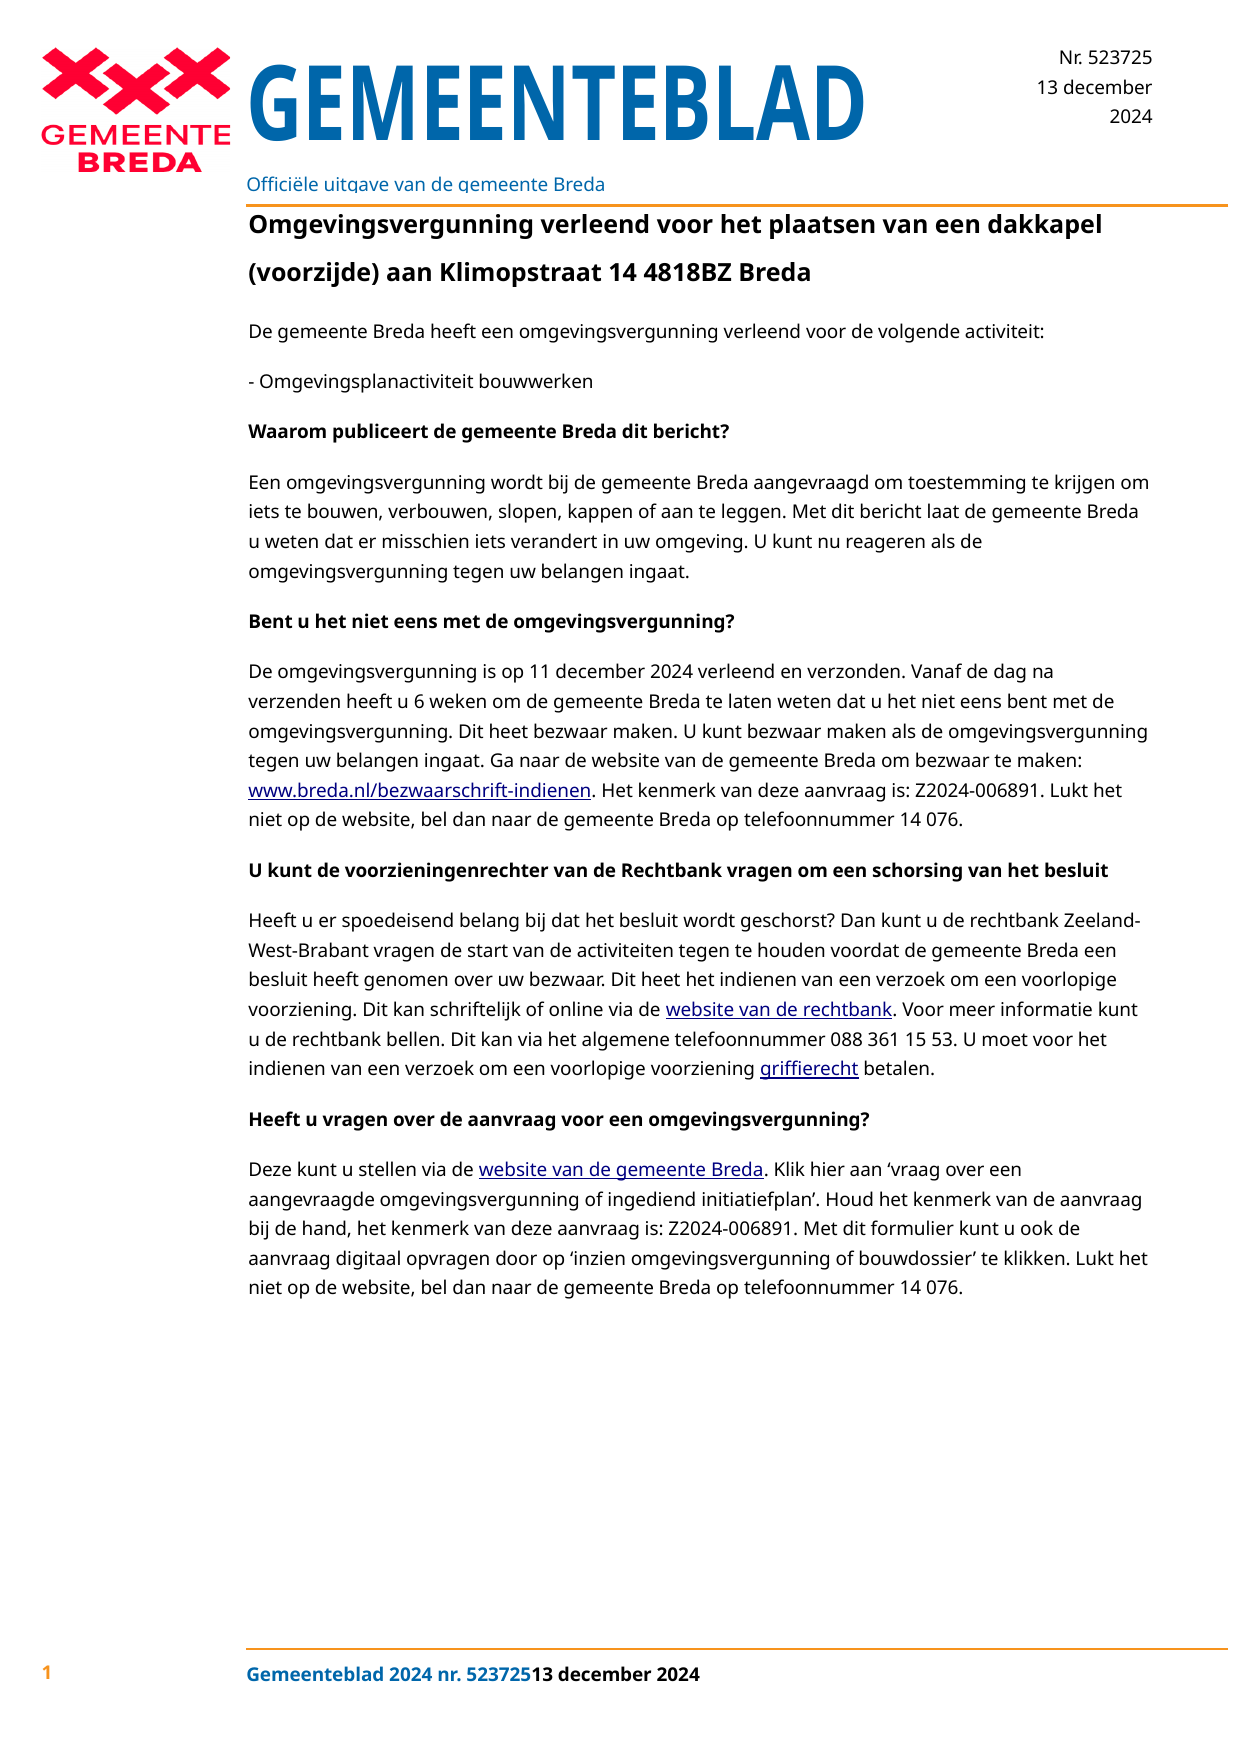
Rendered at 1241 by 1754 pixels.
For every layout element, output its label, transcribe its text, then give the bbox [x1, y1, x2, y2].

text De gemeente Breda heeft een omgevingsvergunning verleend voor de volgende activiteit: [248, 318, 1152, 344]
text Omgevingsvergunning verleend voor het plaatsen van een dakkapel (voorzijde) aan Klimopstraat 14 4818BZ Breda [248, 207, 1152, 288]
text Een omgevingsvergunning wordt bij de gemeente Breda aangevraagd om toestemming te krijgen om iets te bouwen, verbouwen, slopen, kappen of aan te leggen. Met dit bericht laat de gemeente Breda u weten dat er misschien iets verandert in uw omgeving. U kunt nu reageren als de omgevingsvergunning tegen uw belangen ingaat. [248, 469, 1152, 584]
text Heeft u er spoedeisend belang bij dat het besluit wordt geschorst? Dan kunt u de rechtbank Zeeland-West-Brabant vragen de start van de activiteiten tegen te houden voordat de gemeente Breda een besluit heeft genomen over uw bezwaar. Dit heet het indienen van een verzoek om een voorlopige voorziening. Dit kan schriftelijk of online via de website van de rechtbank. Voor meer informatie kunt u de rechtbank bellen. Dit kan via het algemene telefoonnummer 088 361 15 53. U moet voor het indienen van een verzoek om een voorlopige voorziening griffierecht betalen. [248, 907, 1152, 1081]
picture [41, 47, 231, 172]
text Waarom publiceert de gemeente Breda dit bericht? [248, 419, 1152, 444]
text U kunt de voorzieningenrechter van de Rechtbank vragen om een schorsing van het besluit [248, 857, 1152, 883]
text Deze kunt u stellen via de website van de gemeente Breda. Klik hier aan ‘vraag over een aangevraagde omgevingsvergunning of ingediend initiatiefplan’. Houd het kenmerk van de aanvraag bij de hand, het kenmerk van deze aanvraag is: Z2024-006891. Met dit formulier kunt u ook de aanvraag digitaal opvragen door op ‘inzien omgevingsvergunning of bouwdossier’ te klikken. Lukt het niet op de website, bel dan naar de gemeente Breda op telefoonnummer 14 076. [248, 1156, 1152, 1300]
text De omgevingsvergunning is op 11 december 2024 verleend en verzonden. Vanaf de dag na verzenden heeft u 6 weken om de gemeente Breda te laten weten dat u het niet eens bent met de omgevingsvergunning. Dit heet bezwaar maken. U kunt bezwaar maken als de omgevingsvergunning tegen uw belangen ingaat. Ga naar de website van de gemeente Breda om bezwaar te maken: www.breda.nl/bezwaarschrift-indienen. Het kenmerk van deze aanvraag is: Z2024-006891. Lukt het niet op de website, bel dan naar de gemeente Breda op telefoonnummer 14 076. [248, 659, 1152, 832]
text Heeft u vragen over de aanvraag voor een omgevingsvergunning? [248, 1106, 1152, 1132]
text Bent u het niet eens met de omgevingsvergunning? [248, 608, 1152, 634]
text - Omgevingsplanactiviteit bouwwerken [248, 368, 1152, 394]
